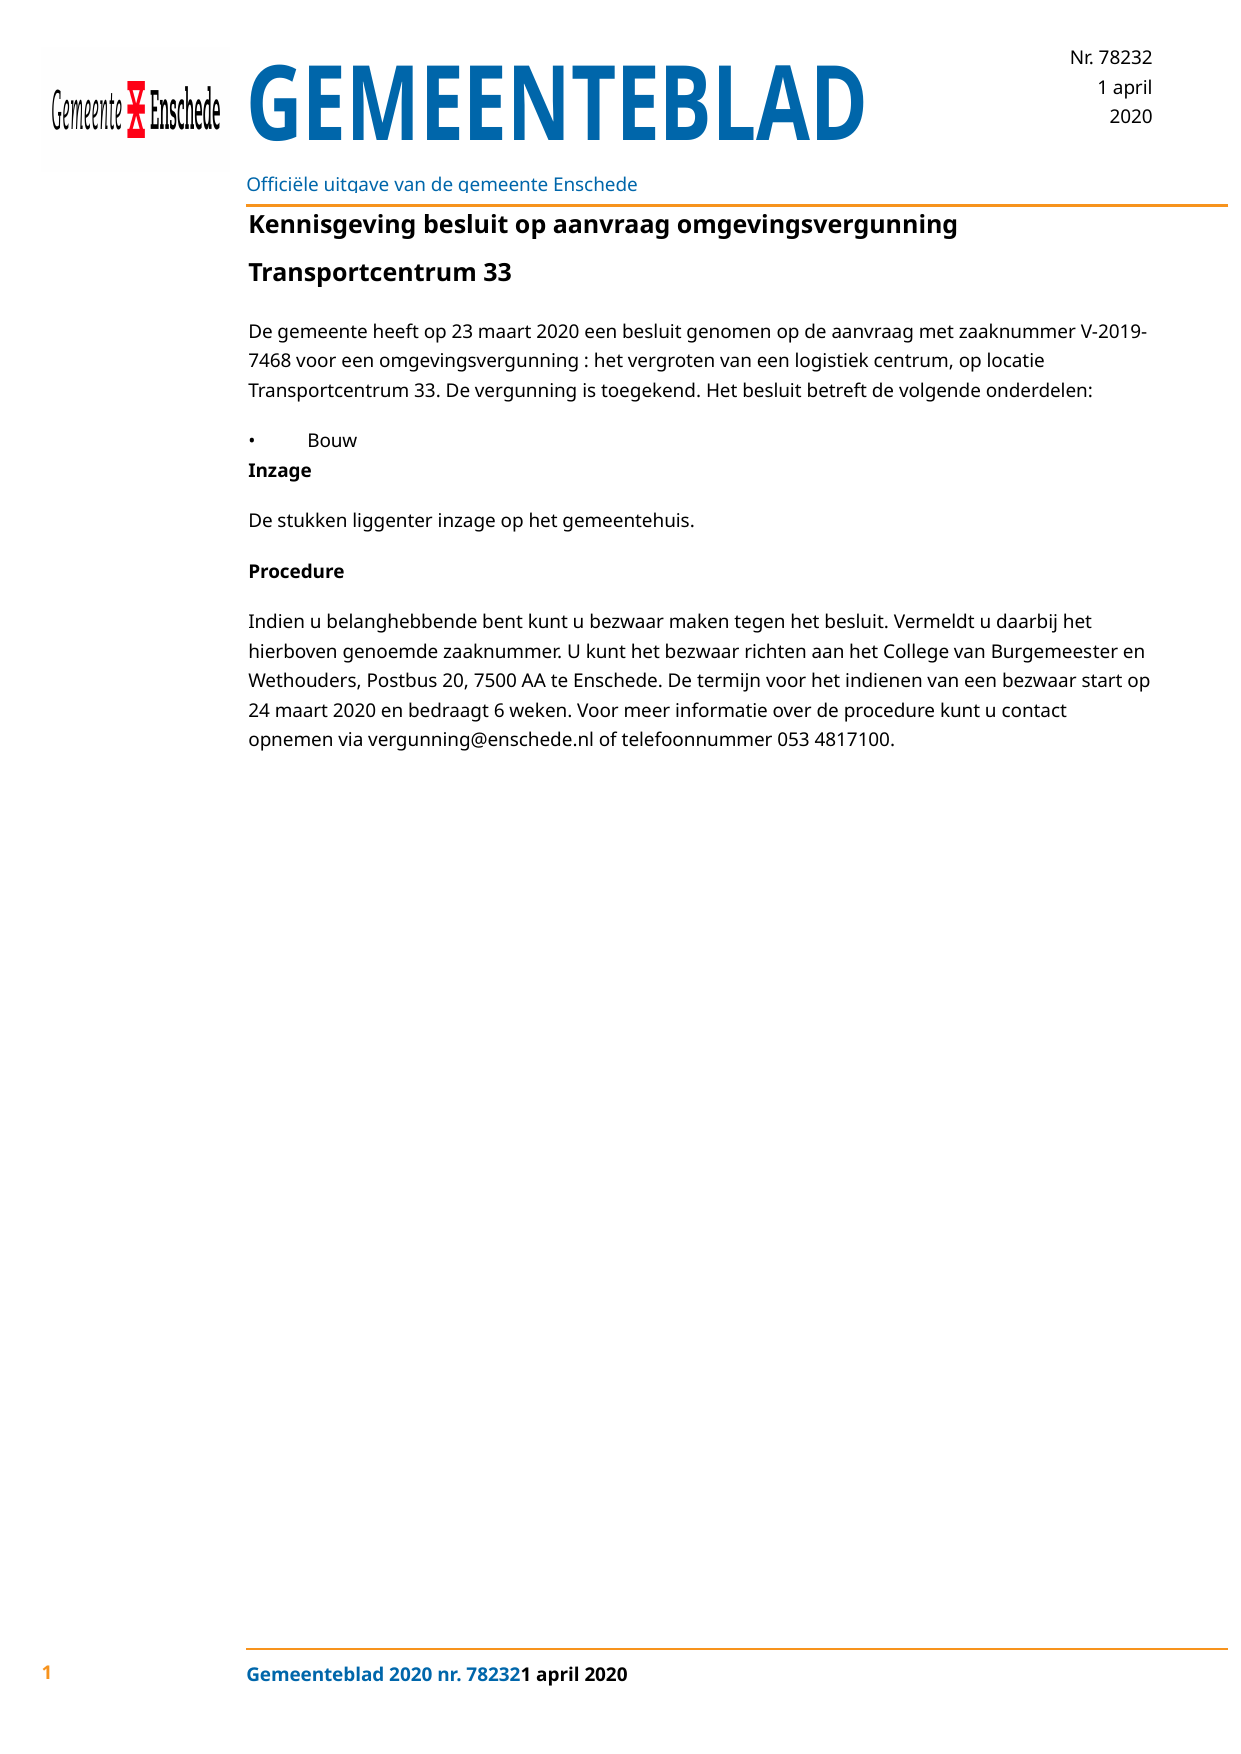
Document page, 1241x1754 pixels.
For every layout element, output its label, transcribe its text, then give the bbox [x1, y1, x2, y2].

text Kennisgeving besluit op aanvraag omgevingsvergunning Transportcentrum 33 [248, 207, 1152, 288]
text De gemeente heeft op 23 maart 2020 een besluit genomen op de aanvraag met zaaknummer V-2019-7468 voor een omgevingsvergunning : het vergroten van een logistiek centrum, op locatie Transportcentrum 33. De vergunning is toegekend. Het besluit betreft de volgende onderdelen: [248, 318, 1152, 403]
text Inzage [248, 457, 1152, 483]
list Bouw [248, 427, 1152, 453]
picture [41, 47, 231, 172]
text Indien u belanghebbende bent kunt u bezwaar maken tegen het besluit. Vermeldt u daarbij het hierboven genoemde zaaknummer. U kunt het bezwaar richten aan het College van Burgemees­ter en Wethouders, Postbus 20, 7500 AA te Enschede. De termijn voor het indienen van een bezwaar start op 24 maart 2020 en bedraagt 6 weken. Voor meer informatie over de procedure kunt u contact opnemen via vergunning@enschede.nl of telefoonnummer 053 4817100. [248, 608, 1152, 752]
text De stukken liggenter inzage op het gemeentehuis. [248, 507, 1152, 533]
text Procedure [248, 558, 1152, 584]
